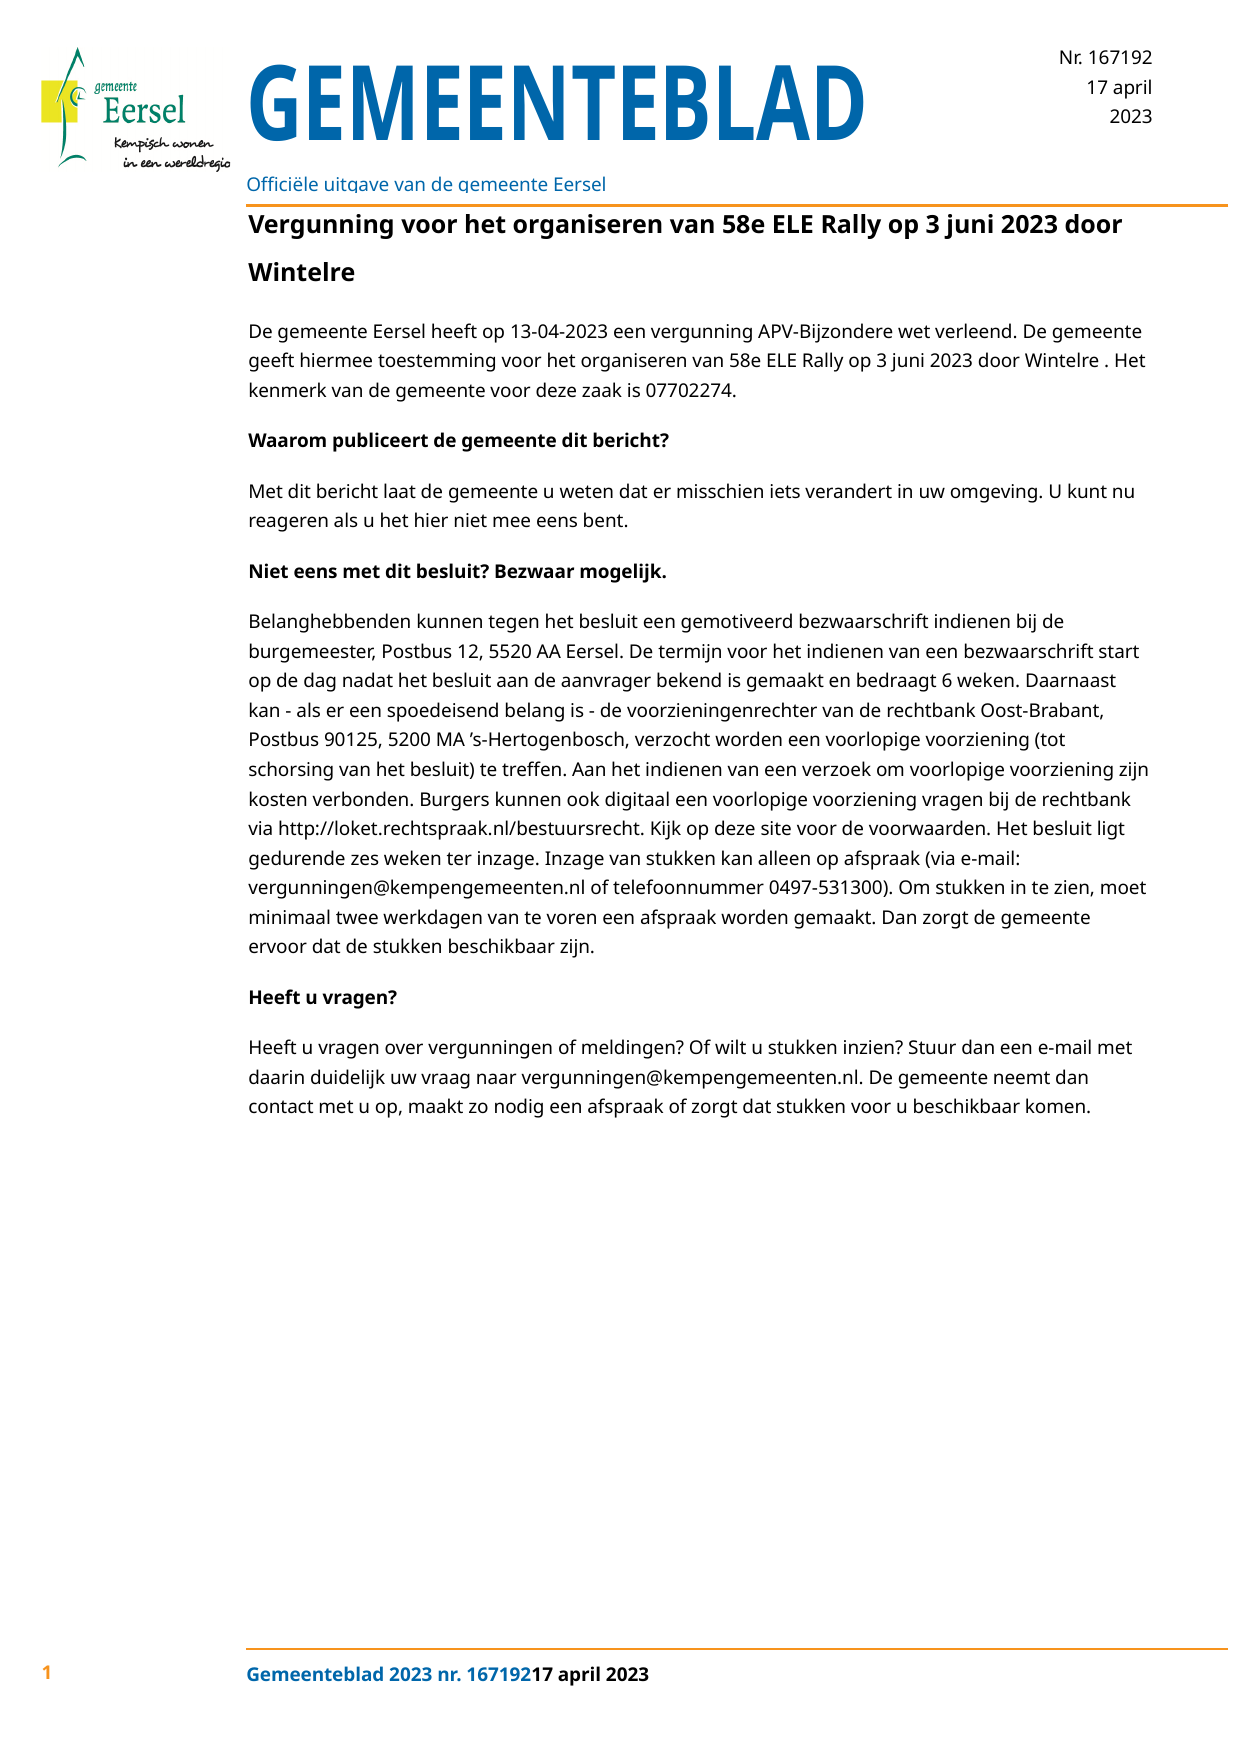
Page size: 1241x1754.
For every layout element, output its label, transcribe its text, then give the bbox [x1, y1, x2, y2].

text Vergunning voor het organiseren van 58e ELE Rally op 3 juni 2023 door Wintelre [248, 207, 1152, 288]
text Met dit bericht laat de gemeente u weten dat er misschien iets verandert in uw omgeving. U kunt nu reageren als u het hier niet mee eens bent. [248, 478, 1152, 533]
text Heeft u vragen over vergunningen of meldingen? Of wilt u stukken inzien? Stuur dan een e-mail met daarin duidelijk uw vraag naar vergunningen@kempengemeenten.nl. De gemeente neemt dan contact met u op, maakt zo nodig een afspraak of zorgt dat stukken voor u beschikbaar komen. [248, 1034, 1152, 1119]
text Waarom publiceert de gemeente dit bericht? [248, 427, 1152, 453]
text Niet eens met dit besluit? Bezwaar mogelijk. [248, 558, 1152, 584]
text Heeft u vragen? [248, 984, 1152, 1010]
text De gemeente Eersel heeft op 13-04-2023 een vergunning APV-Bijzondere wet verleend. De gemeente geeft hiermee toestemming voor het organiseren van 58e ELE Rally op 3 juni 2023 door Wintelre . Het kenmerk van de gemeente voor deze zaak is 07702274. [248, 318, 1152, 403]
text Belanghebbenden kunnen tegen het besluit een gemotiveerd bezwaarschrift indienen bij de burgemeester, Postbus 12, 5520 AA Eersel. De termijn voor het indienen van een bezwaarschrift start op de dag nadat het besluit aan de aanvrager bekend is gemaakt en bedraagt 6 weken. Daarnaast kan - als er een spoedeisend belang is - de voorzieningenrechter van de rechtbank Oost-Brabant, Postbus 90125, 5200 MA ’s-Hertogenbosch, verzocht worden een voorlopige voorziening (tot schorsing van het besluit) te treffen. Aan het indienen van een verzoek om voorlopige voorziening zijn kosten verbonden. Burgers kunnen ook digitaal een voorlopige voorziening vragen bij de rechtbank via http://loket.rechtspraak.nl/bestuursrecht. Kijk op deze site voor de voorwaarden. Het besluit ligt gedurende zes weken ter inzage. Inzage van stukken kan alleen op afspraak (via e-mail: vergunningen@kempengemeenten.nl of telefoonnummer 0497-531300). Om stukken in te zien, moet minimaal twee werkdagen van te voren een afspraak worden gemaakt. Dan zorgt de gemeente ervoor dat de stukken beschikbaar zijn. [248, 608, 1152, 959]
picture [41, 47, 231, 172]
